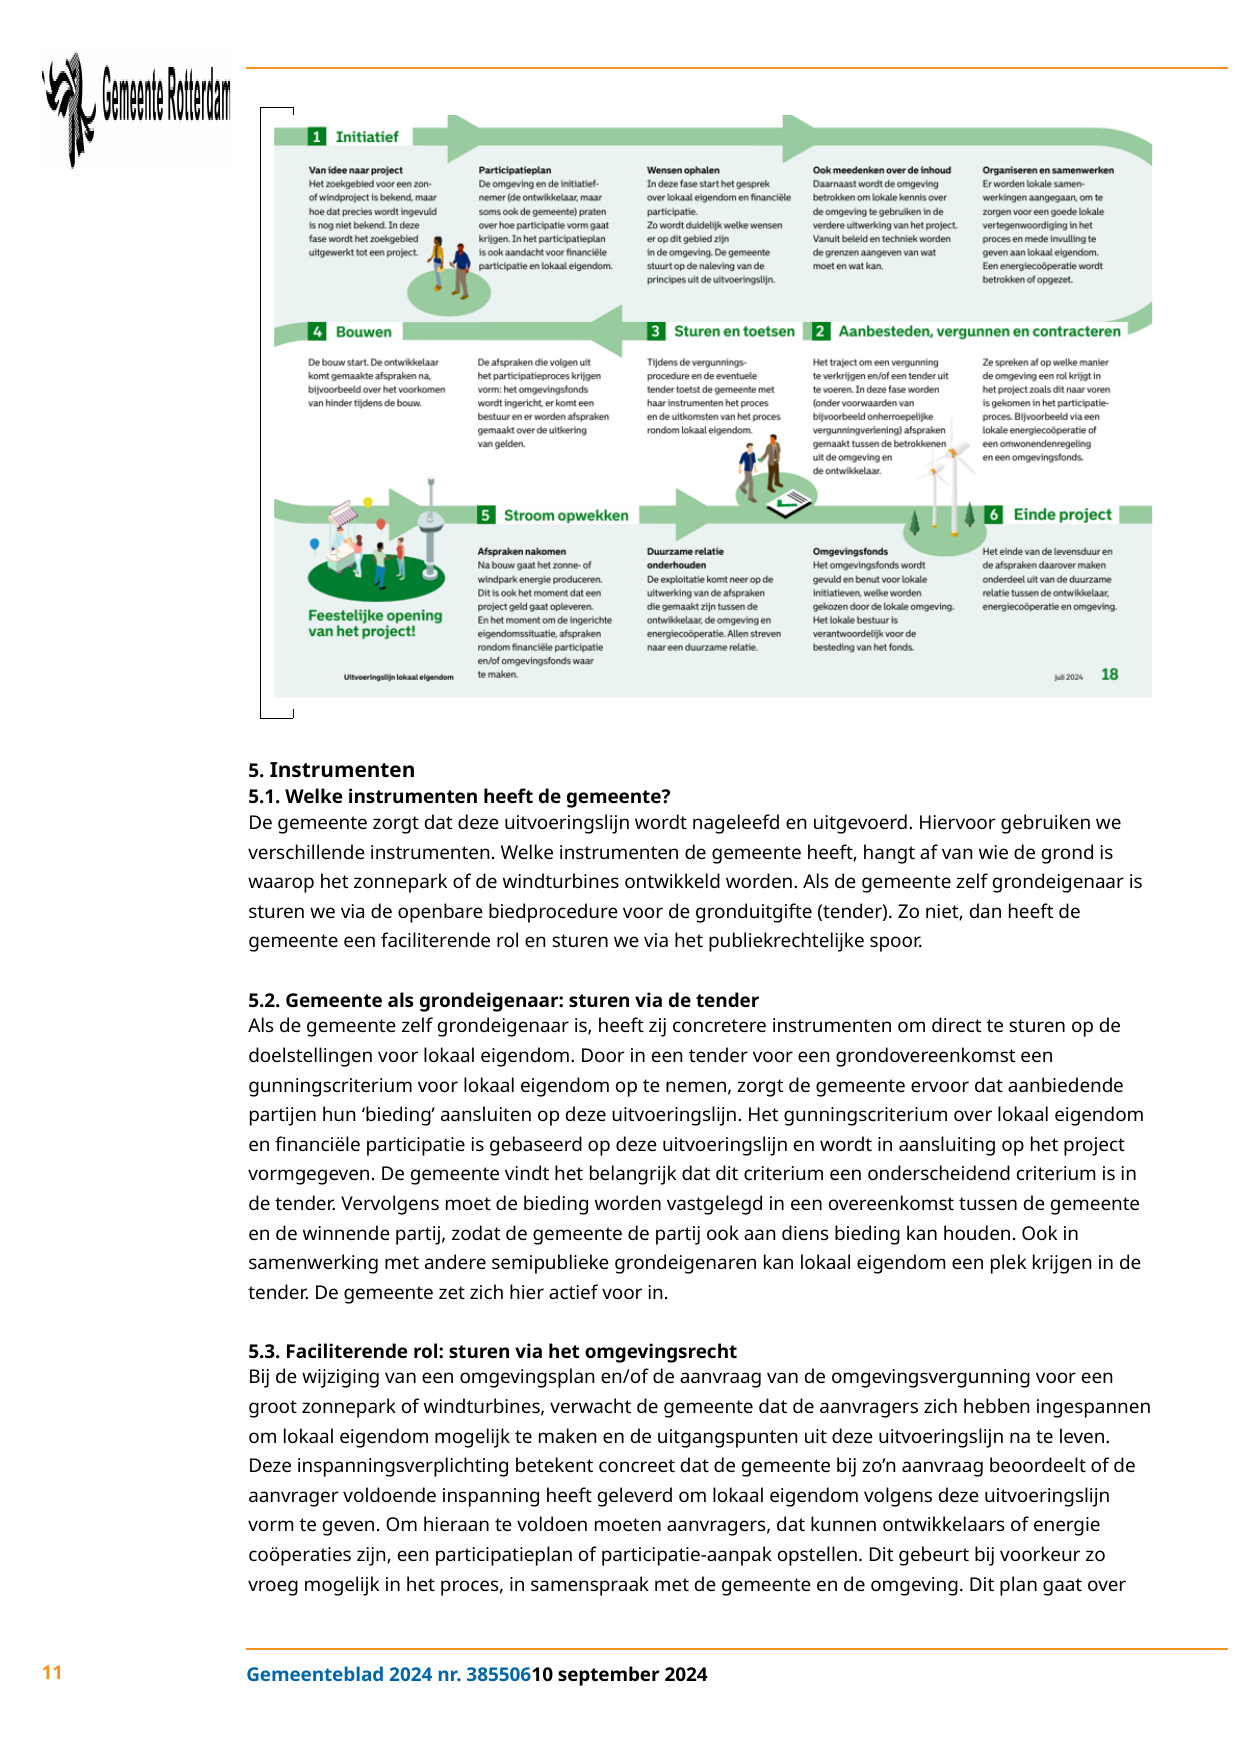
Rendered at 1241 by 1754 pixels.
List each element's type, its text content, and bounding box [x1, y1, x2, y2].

text Als de gemeente zelf grondeigenaar is, heeft zij concretere instrumenten om direct te sturen op de doelstellingen voor lokaal eigendom. Door in een tender voor een grondovereenkomst een gunningscriterium voor lokaal eigendom op te nemen, zorgt de gemeente ervoor dat aanbiedende partijen hun ‘bieding’ aansluiten op deze uitvoeringslijn. Het gunningscriterium over lokaal eigendom en financiële participatie is gebaseerd op deze uitvoeringslijn en wordt in aansluiting op het project vormgegeven. De gemeente vindt het belangrijk dat dit criterium een onderscheidend criterium is in de tender. Vervolgens moet de bieding worden vastgelegd in een overeenkomst tussen de gemeente en de winnende partij, zodat de gemeente de partij ook aan diens bieding kan houden. Ook in samenwerking met andere semipublieke grondeigenaren kan lokaal eigendom een plek krijgen in de tender. De gemeente zet zich hier actief voor in. [248, 1013, 1152, 1304]
text 5.1. Welke instrumenten heeft de gemeente? [248, 784, 1152, 809]
text 5.2. Gemeente als grondeigenaar: sturen via de tender [248, 987, 1152, 1013]
text De gemeente zorgt dat deze uitvoeringslijn wordt nageleefd en uitgevoerd. Hiervoor gebruiken we verschillende instrumenten. Welke instrumenten de gemeente heeft, hangt af van wie de grond is waarop het zonnepark of de windturbines ontwikkeld worden. Als de gemeente zelf grondeigenaar is sturen we via de openbare biedprocedure voor de gronduitgifte (tender). Zo niet, dan heeft de gemeente een faciliterende rol en sturen we via het publiekrechtelijke spoor. [248, 809, 1152, 953]
text Bij de wijziging van een omgevingsplan en/of de aanvraag van de omgevingsvergunning voor een groot zonnepark of windturbines, verwacht de gemeente dat de aanvragers zich hebben ingespannen om lokaal eigendom mogelijk te maken en de uitgangspunten uit deze uitvoeringslijn na te leven. Deze inspanningsverplichting betekent concreet dat de gemeente bij zo’n aanvraag beoordeelt of de aanvrager voldoende inspanning heeft geleverd om lokaal eigendom volgens deze uitvoeringslijn vorm te geven. Om hieraan te voldoen moeten aanvragers, dat kunnen ontwikkelaars of energie coöperaties zijn, een participatieplan of participatie-aanpak opstellen. Dit gebeurt bij voorkeur zo vroeg mogelijk in het proces, in samenspraak met de gemeente en de omgeving. Dit plan gaat over [248, 1364, 1152, 1597]
text 5. Instrumenten [248, 755, 1152, 784]
picture [41, 47, 231, 172]
picture [268, 115, 1173, 709]
text 5.3. Faciliterende rol: sturen via het omgevingsrecht [248, 1338, 1152, 1364]
